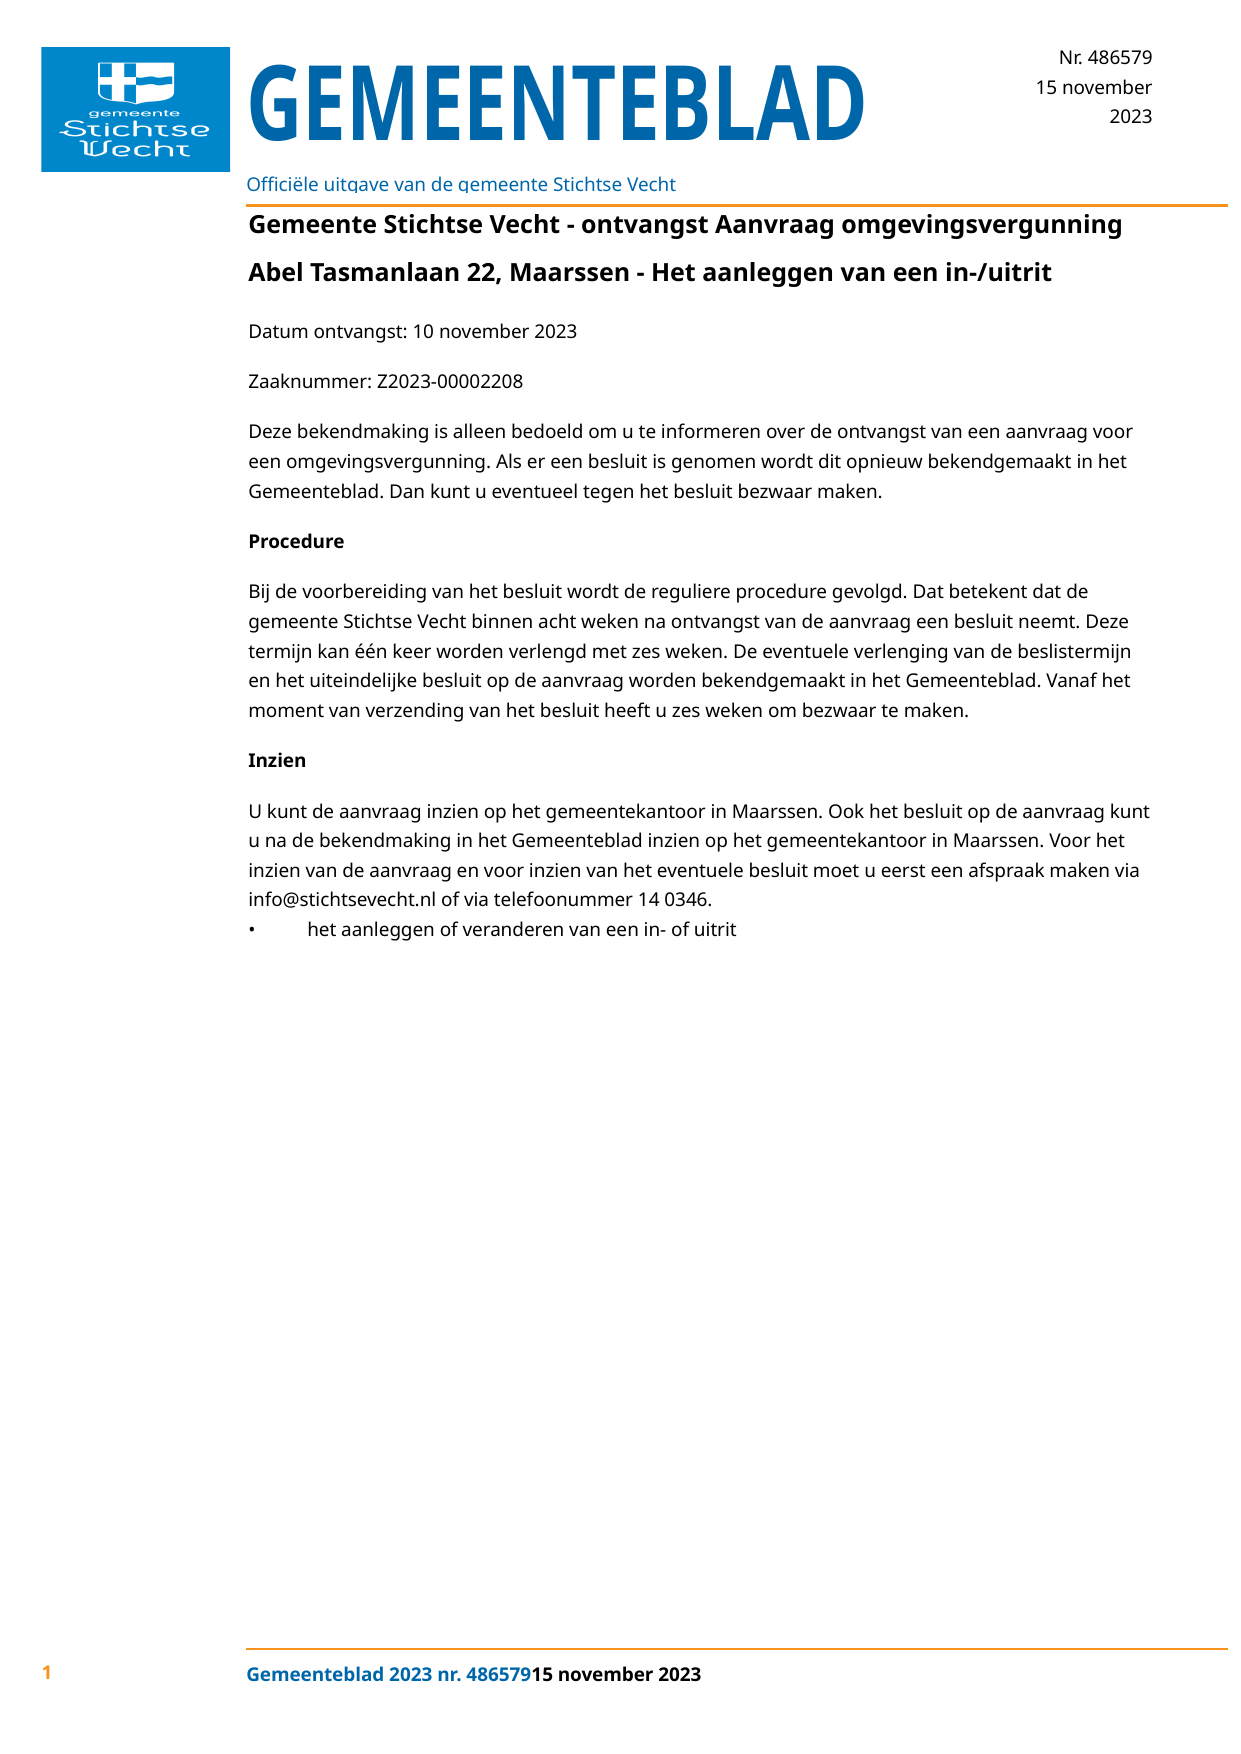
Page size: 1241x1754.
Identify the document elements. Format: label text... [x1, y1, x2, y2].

text Deze bekendmaking is alleen bedoeld om u te informeren over de ontvangst van een aanvraag voor een omgevingsvergunning. Als er een besluit is genomen wordt dit opnieuw bekendgemaakt in het Gemeenteblad. Dan kunt u eventueel tegen het besluit bezwaar maken. [248, 419, 1152, 504]
text Inzien [248, 747, 1152, 773]
text Procedure [248, 528, 1152, 554]
text Datum ontvangst: 10 november 2023 [248, 318, 1152, 344]
text Zaaknummer: Z2023-00002208 [248, 368, 1152, 394]
picture [99, 63, 135, 101]
picture [137, 63, 174, 103]
text U kunt de aanvraag inzien op het gemeentekantoor in Maarssen. Ook het besluit op de aanvraag kunt u na de bekendmaking in het Gemeenteblad inzien op het gemeentekantoor in Maarssen. Voor het inzien van de aanvraag en voor inzien van het eventuele besluit moet u eerst een afspraak maken via info@stichtsevecht.nl of via telefoonummer 14 0346. [248, 798, 1152, 912]
text Bij de voorbereiding van het besluit wordt de reguliere procedure gevolgd. Dat betekent dat de gemeente Stichtse Vecht binnen acht weken na ontvangst van de aanvraag een besluit neemt. Deze termijn kan één keer worden verlengd met zes weken. De eventuele verlenging van de beslistermijn en het uiteindelijke besluit op de aanvraag worden bekendgemaakt in het Gemeenteblad. Vanaf het moment van verzending van het besluit heeft u zes weken om bezwaar te maken. [248, 579, 1152, 723]
text Gemeente Stichtse Vecht - ontvangst Aanvraag omgevingsvergunning Abel Tasmanlaan 22, Maarssen - Het aanleggen van een in-/uitrit [248, 207, 1152, 288]
list het aanleggen of veranderen van een in- of uitrit [248, 916, 1152, 942]
